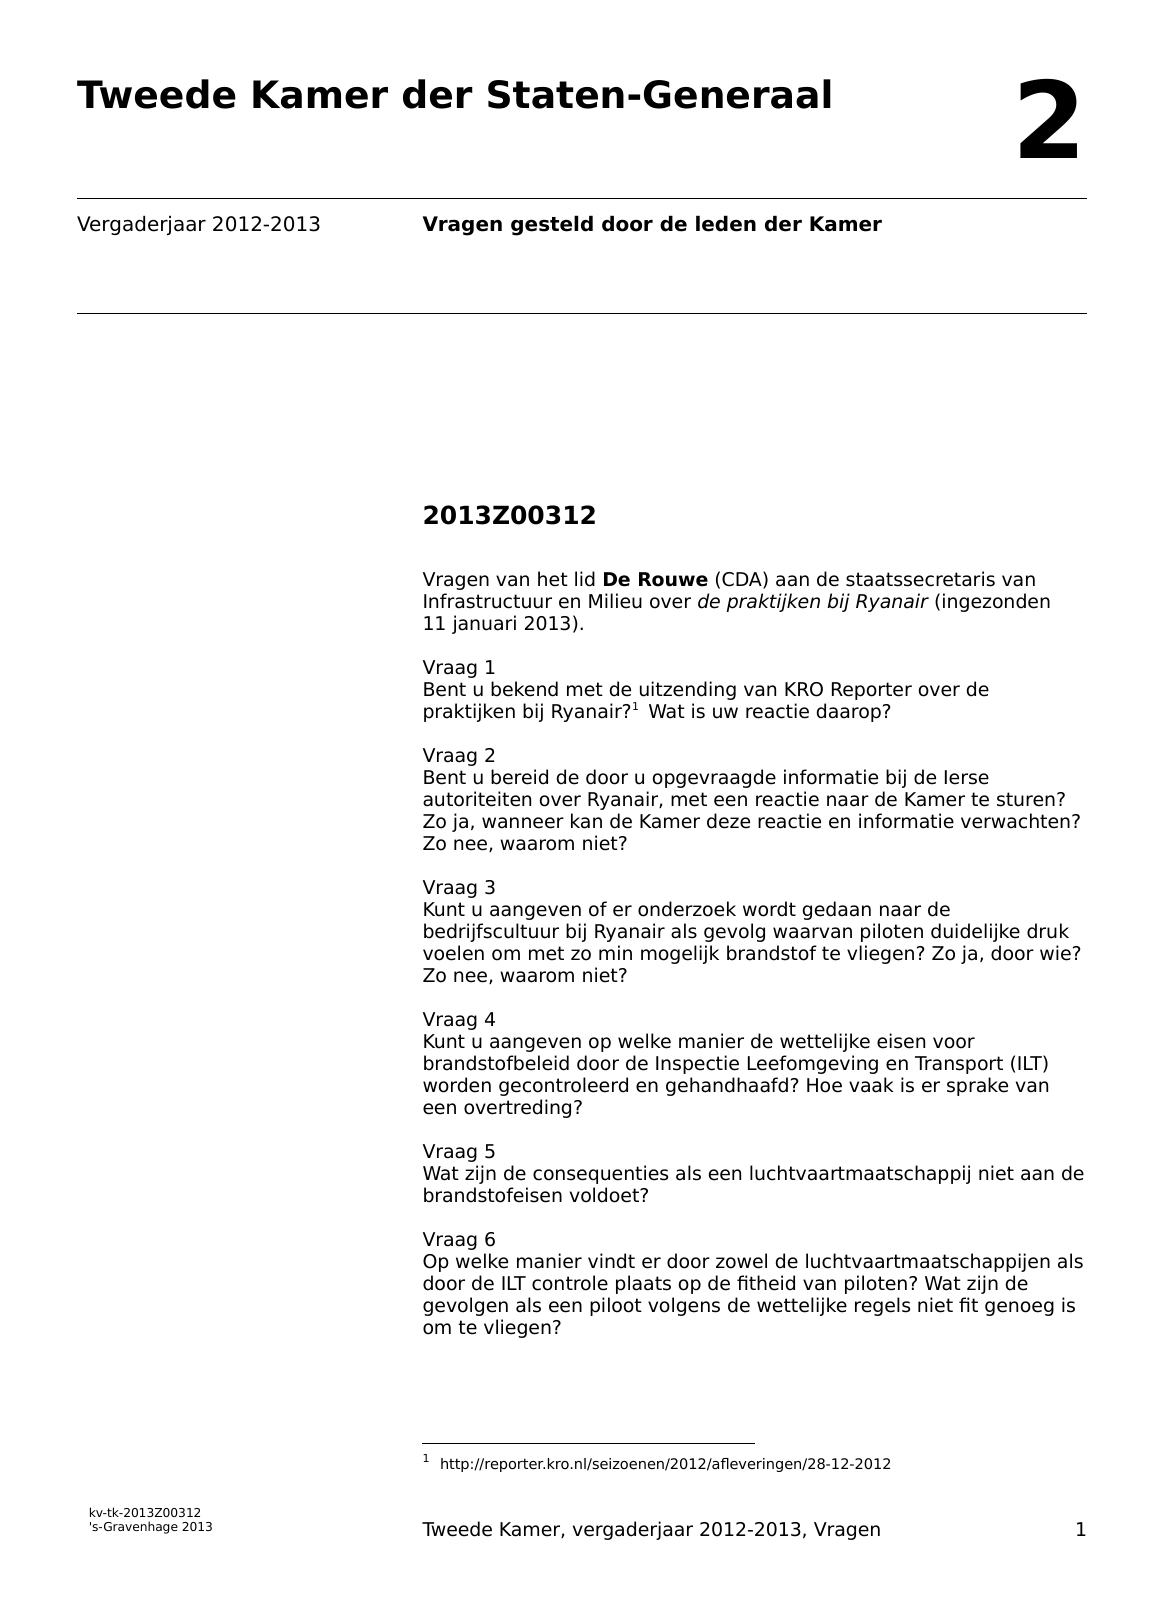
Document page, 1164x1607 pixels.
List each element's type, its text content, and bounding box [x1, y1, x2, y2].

text Vraag 4 [422, 1009, 1087, 1031]
text http://reporter.kro.nl/seizoenen/2012/afleveringen/28-12-2012 [422, 1452, 1087, 1474]
text kv-tk-2013Z00312 [88, 1506, 323, 1520]
text Vraag 6 [422, 1229, 1087, 1251]
text Bent u bekend met de uitzending van KRO Reporter over de praktijken bij Ryanair? Wat is uw reactie daarop? [422, 679, 1087, 723]
text 2013Z00312 [422, 501, 1087, 531]
table_cell Vergaderjaar 2012-2013 [77, 199, 422, 313]
text Vragen van het lid De Rouwe (CDA) aan de staatssecretaris van Infrastructuur en Milieu over de praktijken bij Ryanair (ingezonden 11 januari 2013). [422, 569, 1087, 635]
text Kunt u aangeven op welke manier de wettelijke eisen voor brandstofbeleid door de Inspectie Leefomgeving en Transport (ILT) worden gecontroleerd en gehandhaafd? Hoe vaak is er sprake van een overtreding? [422, 1031, 1087, 1119]
text Bent u bereid de door u opgevraagde informatie bij de Ierse autoriteiten over Ryanair, met een reactie naar de Kamer te sturen? Zo ja, wanneer kan de Kamer deze reactie en informatie verwachten? Zo nee, waarom niet? [422, 767, 1087, 855]
text Wat zijn de consequenties als een luchtvaartmaatschappij niet aan de brandstofeisen voldoet? [422, 1163, 1087, 1207]
table_header Tweede Kamer der Staten-Generaal [77, 59, 886, 198]
text 's-Gravenhage 2013 [88, 1520, 323, 1534]
text Kunt u aangeven of er onderzoek wordt gedaan naar de bedrijfscultuur bij Ryanair als gevolg waarvan piloten duidelijke druk voelen om met zo min mogelijk brandstof te vliegen? Zo ja, door wie? Zo nee, waarom niet? [422, 899, 1087, 987]
text Vraag 1 [422, 657, 1087, 679]
text Vraag 3 [422, 877, 1087, 899]
table_header 2 [886, 59, 1087, 198]
text Vraag 5 [422, 1141, 1087, 1163]
table_cell Vragen gesteld door de leden der Kamer [422, 199, 1087, 313]
text Op welke manier vindt er door zowel de luchtvaartmaatschappijen als door de ILT controle plaats op de fitheid van piloten? Wat zijn de gevolgen als een piloot volgens de wettelijke regels niet fit genoeg is om te vliegen? [422, 1251, 1087, 1339]
text Vraag 2 [422, 745, 1087, 767]
